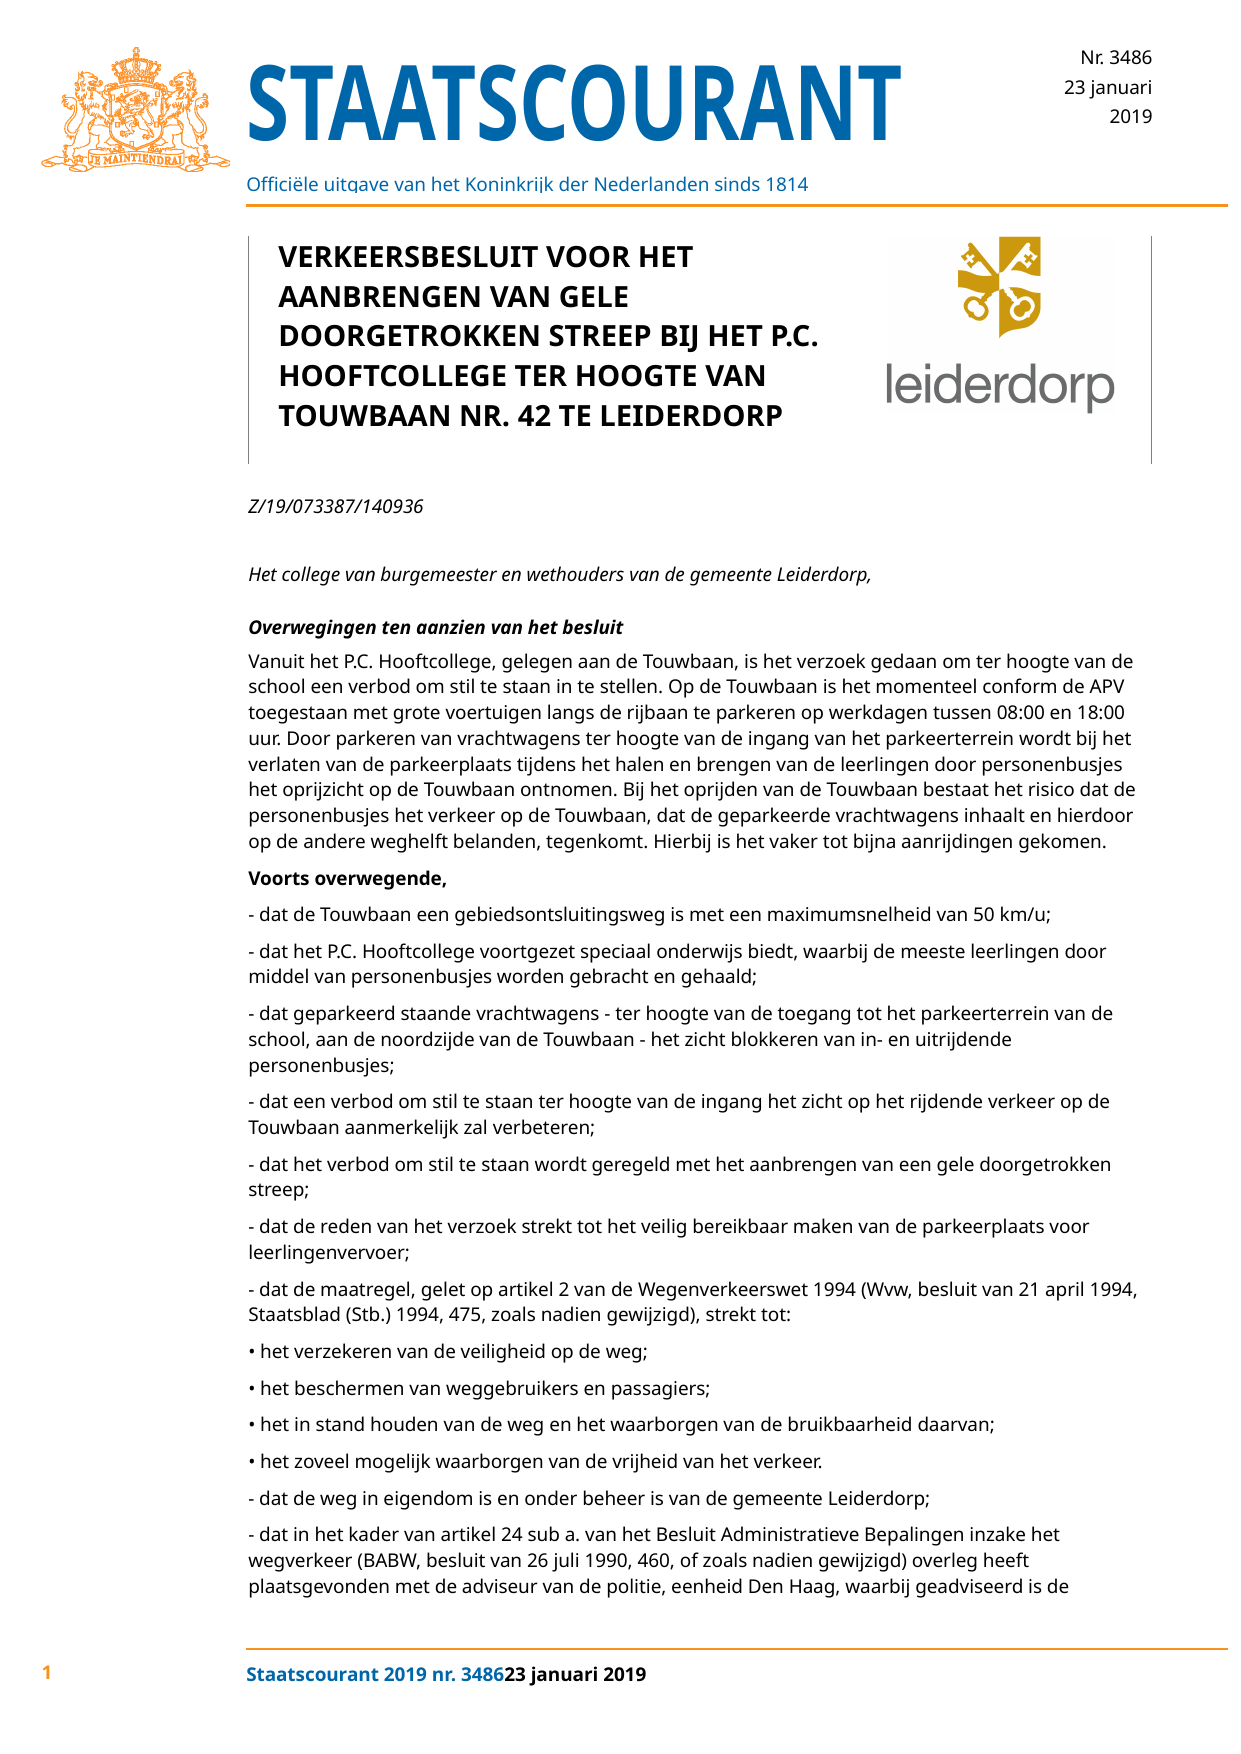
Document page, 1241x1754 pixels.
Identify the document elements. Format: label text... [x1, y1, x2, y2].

text - dat in het kader van artikel 24 sub a. van het Besluit Administratieve Bepalingen inzake het wegverkeer (BABW, besluit van 26 juli 1990, 460, of zoals nadien gewijzigd) overleg heeft plaatsgevonden met de adviseur van de politie, eenheid Den Haag, waarbij geadviseerd is de [248, 1521, 1152, 1599]
text • het beschermen van weggebruikers en passagiers; [248, 1375, 1152, 1401]
text • het zoveel mogelijk waarborgen van de vrijheid van het verkeer. [248, 1448, 1152, 1474]
text Z/19/073387/140936 [248, 493, 1152, 519]
text • het in stand houden van de weg en het waarborgen van de bruikbaarheid daarvan; [248, 1411, 1152, 1437]
text - dat de reden van het verzoek strekt tot het veilig bereikbaar maken van de parkeerplaats voor leerlingenvervoer; [248, 1213, 1152, 1265]
table_header VERKEERSBESLUIT VOOR HET AANBRENGEN VAN GELE DOORGETROKKEN STREEP BIJ HET P.C. HOOFTCOLLEGE TER HOOGTE VAN TOUWBAAN NR. 42 TE LEIDERDORP [249, 236, 850, 464]
text Het college van burgemeester en wethouders van de gemeente Leiderdorp, [248, 561, 1152, 587]
text Vanuit het P.C. Hooftcollege, gelegen aan de Touwbaan, is het verzoek gedaan om ter hoogte van de school een verbod om stil te staan in te stellen. Op de Touwbaan is het momenteel conform de APV toegestaan met grote voertuigen langs de rijbaan te parkeren op werkdagen tussen 08:00 en 18:00 uur. Door parkeren van vrachtwagens ter hoogte van de ingang van het parkeerterrein wordt bij het verlaten van de parkeerplaats tijdens het halen en brengen van de leerlingen door personenbusjes het oprijzicht op de Touwbaan ontnomen. Bij het oprijden van de Touwbaan bestaat het risico dat de personenbusjes het verkeer op de Touwbaan, dat de geparkeerde vrachtwagens inhaalt en hierdoor op de andere weghelft belanden, tegenkomt. Hierbij is het vaker tot bijna aanrijdingen gekomen. [248, 648, 1152, 854]
text Overwegingen ten aanzien van het besluit [248, 614, 1152, 639]
text - dat een verbod om stil te staan ter hoogte van de ingang het zicht op het rijdende verkeer op de Touwbaan aanmerkelijk zal verbeteren; [248, 1088, 1152, 1140]
text - dat de weg in eigendom is en onder beheer is van de gemeente Leiderdorp; [248, 1485, 1152, 1511]
text - dat het verbod om stil te staan wordt geregeld met het aanbrengen van een gele doorgetrokken streep; [248, 1151, 1152, 1202]
text - dat geparkeerd staande vrachtwagens - ter hoogte van de toegang tot het parkeerterrein van de school, aan de noordzijde van de Touwbaan - het zicht blokkeren van in- en uitrijdende personenbusjes; [248, 1000, 1152, 1078]
text - dat het P.C. Hooftcollege voortgezet speciaal onderwijs biedt, waarbij de meeste leerlingen door middel van personenbusjes worden gebracht en gehaald; [248, 938, 1152, 989]
text - dat de maatregel, gelet op artikel 2 van de Wegenverkeerswet 1994 (Wvw, besluit van 21 april 1994, Staatsblad (Stb.) 1994, 475, zoals nadien gewijzigd), strekt tot: [248, 1276, 1152, 1327]
text Voorts overwegende, [248, 865, 1152, 890]
table_header [850, 414, 1151, 464]
picture [41, 47, 231, 172]
text • het verzekeren van de veiligheid op de weg; [248, 1338, 1152, 1364]
picture [886, 236, 1115, 414]
text - dat de Touwbaan een gebiedsontsluitingsweg is met een maximumsnelheid van 50 km/u; [248, 901, 1152, 927]
table_header [850, 236, 886, 413]
table_header [1115, 236, 1151, 413]
